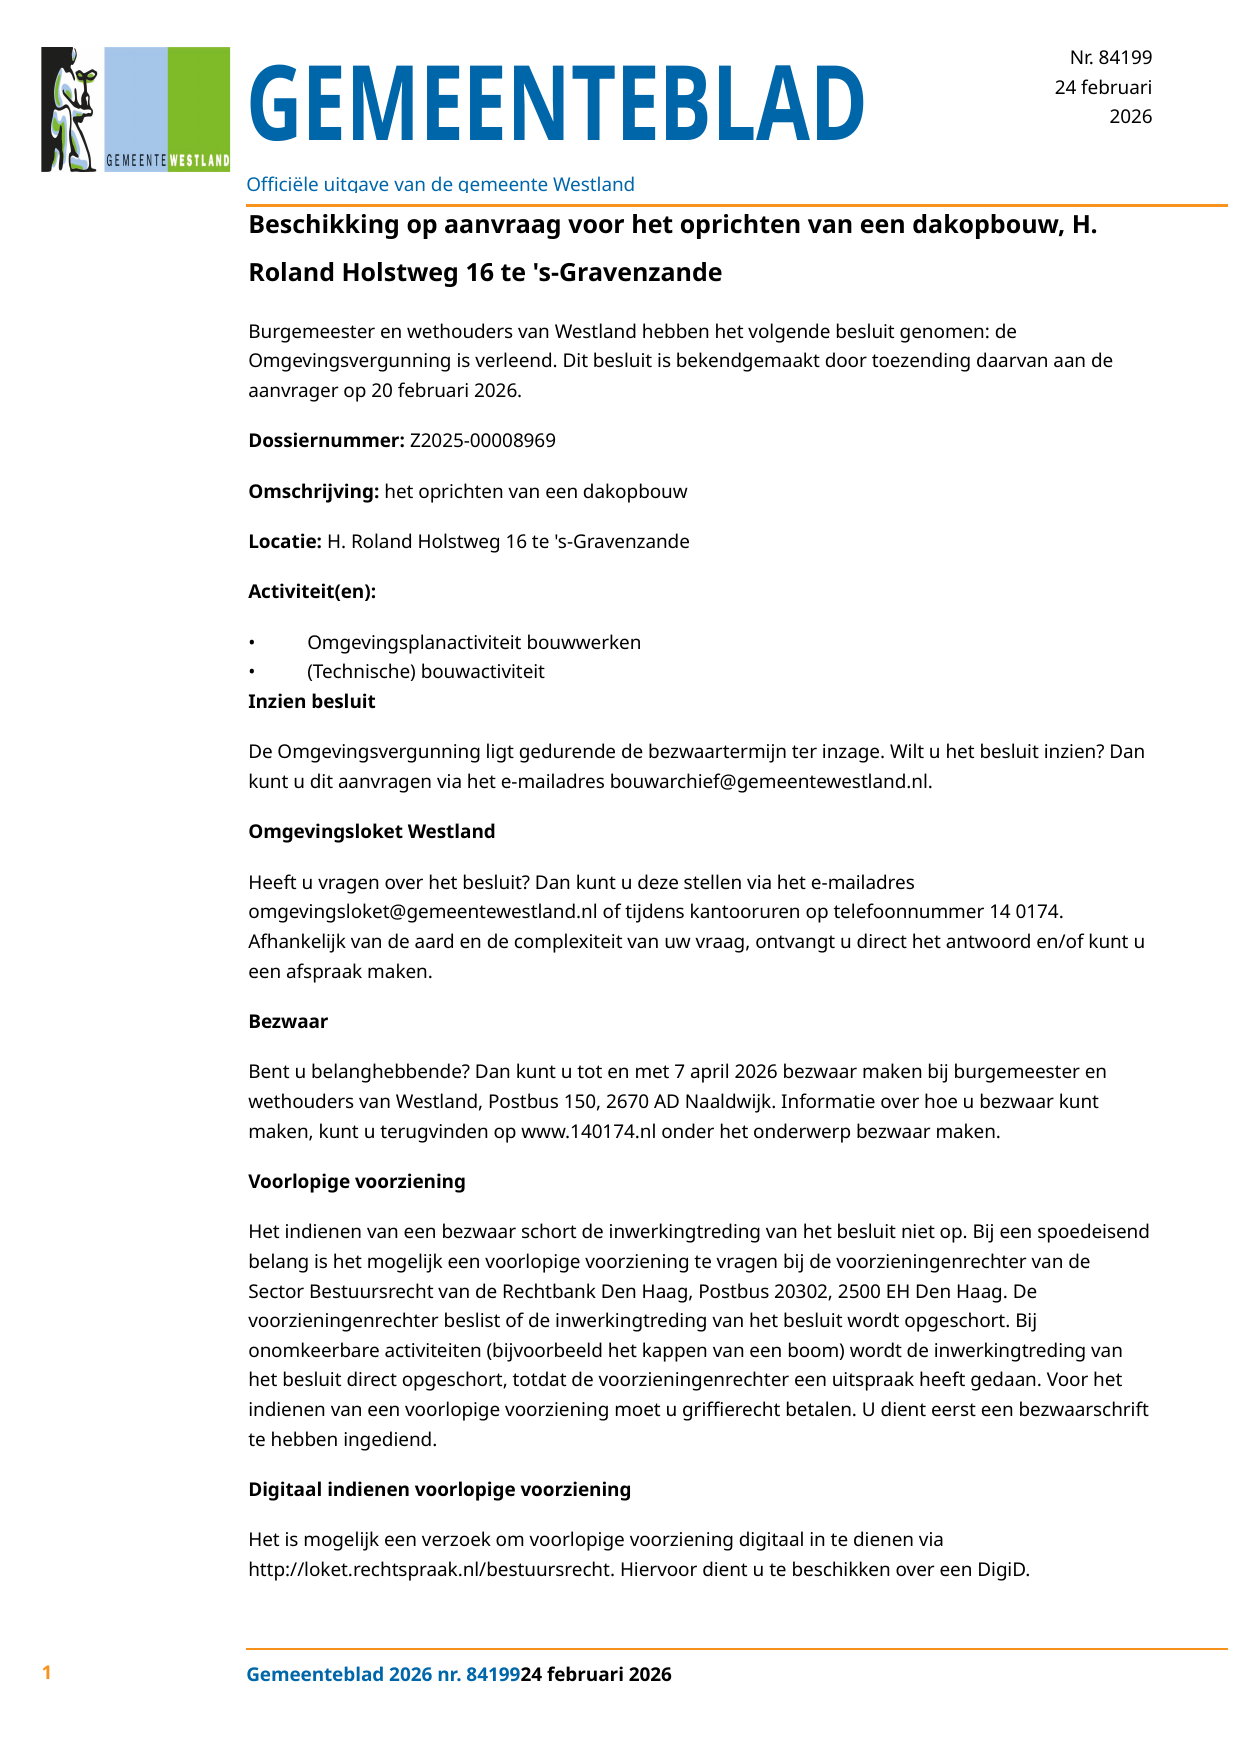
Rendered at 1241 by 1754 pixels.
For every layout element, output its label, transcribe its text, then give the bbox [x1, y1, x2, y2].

text Burgemeester en wethouders van Westland hebben het volgende besluit genomen: de Omgevingsvergunning is verleend. Dit besluit is bekendgemaakt door toezending daarvan aan de aanvrager op 20 februari 2026. [248, 318, 1152, 403]
text Dossiernummer: Z2025-00008969 [248, 427, 1152, 453]
text Locatie: H. Roland Holstweg 16 te 's-Gravenzande [248, 528, 1152, 554]
text Heeft u vragen over het besluit? Dan kunt u deze stellen via het e-mailadres omgevingsloket@gemeentewestland.nl of tijdens kantooruren op telefoonnummer 14 0174. Afhankelijk van de aard en de complexiteit van uw vraag, ontvangt u direct het antwoord en/of kunt u een afspraak maken. [248, 869, 1152, 984]
text Omschrijving: het oprichten van een dakopbouw [248, 478, 1152, 504]
text Voorlopige voorziening [248, 1168, 1152, 1194]
text Omgevingsloket Westland [248, 819, 1152, 844]
text Het indienen van een bezwaar schort de inwerkingtreding van het besluit niet op. Bij een spoedeisend belang is het mogelijk een voorlopige voorziening te vragen bij de voorzieningenrechter van de Sector Bestuursrecht van de Rechtbank Den Haag, Postbus 20302, 2500 EH Den Haag. De voorzieningenrechter beslist of de inwerkingtreding van het besluit wordt opgeschort. Bij onomkeerbare activiteiten (bijvoorbeeld het kappen van een boom) wordt de inwerkingtreding van het besluit direct opgeschort, totdat de voorzieningenrechter een uitspraak heeft gedaan. Voor het indienen van een voorlopige voorziening moet u griffierecht betalen. U dient eerst een bezwaarschrift te hebben ingediend. [248, 1219, 1152, 1452]
text Digitaal indienen voorlopige voorziening [248, 1476, 1152, 1502]
text Bent u belanghebbende? Dan kunt u tot en met 7 april 2026 bezwaar maken bij burgemeester en wethouders van Westland, Postbus 150, 2670 AD Naaldwijk. Informatie over hoe u bezwaar kunt maken, kunt u terugvinden op www.140174.nl onder het onderwerp bezwaar maken. [248, 1059, 1152, 1144]
picture [41, 47, 231, 172]
text Het is mogelijk een verzoek om voorlopige voorziening digitaal in te dienen via http://loket.rechtspraak.nl/bestuursrecht. Hiervoor dient u te beschikken over een DigiD. [248, 1527, 1152, 1582]
text Activiteit(en): [248, 579, 1152, 604]
text Bezwaar [248, 1008, 1152, 1034]
list (Technische) bouwactiviteit [248, 659, 1152, 684]
text Inzien besluit [248, 688, 1152, 714]
list Omgevingsplanactiviteit bouwwerken [248, 629, 1152, 655]
text Beschikking op aanvraag voor het oprichten van een dakopbouw, H. Roland Holstweg 16 te 's-Gravenzande [248, 207, 1152, 288]
text De Omgevingsvergunning ligt gedurende de bezwaartermijn ter inzage. Wilt u het besluit inzien? Dan kunt u dit aanvragen via het e-mailadres bouwarchief@gemeentewestland.nl. [248, 739, 1152, 794]
